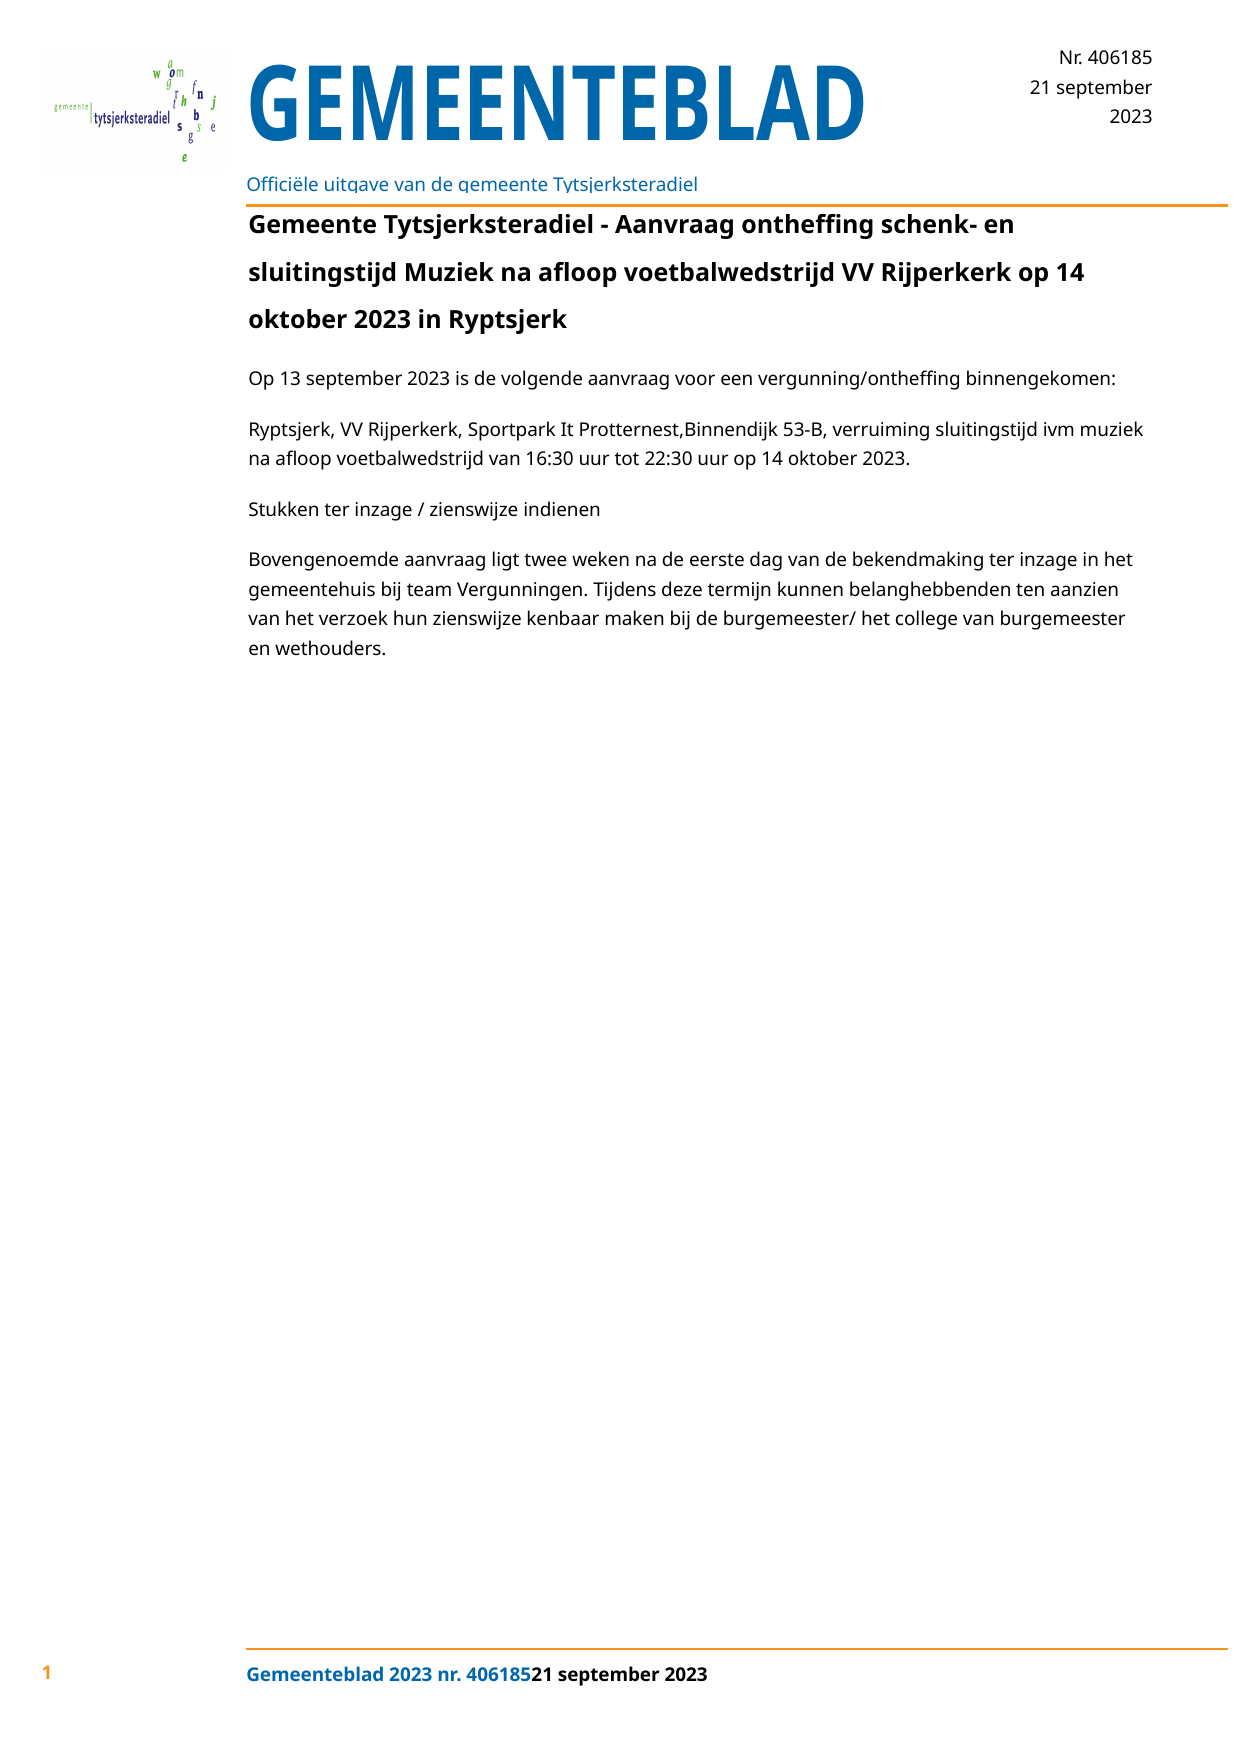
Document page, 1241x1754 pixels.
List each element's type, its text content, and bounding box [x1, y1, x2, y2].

text Gemeente Tytsjerksteradiel - Aanvraag ontheffing schenk- en sluitingstijd Muziek na afloop voetbalwedstrijd VV Rijperkerk op 14 oktober 2023 in Ryptsjerk [248, 207, 1152, 336]
text Bovengenoemde aanvraag ligt twee weken na de eerste dag van de bekendmaking ter inzage in het gemeentehuis bij team Vergunningen. Tijdens deze termijn kunnen belanghebbenden ten aanzien van het verzoek hun zienswijze kenbaar maken bij de burgemeester/ het college van burgemeester en wethouders. [248, 546, 1152, 661]
picture [41, 47, 231, 172]
text Op 13 september 2023 is de volgende aanvraag voor een vergunning/ontheffing binnengekomen: [248, 366, 1152, 391]
text Stukken ter inzage / zienswijze indienen [248, 496, 1152, 522]
text Ryptsjerk, VV Rijperkerk, Sportpark It Protternest,Binnendijk 53-B, verruiming sluitingstijd ivm muziek na afloop voetbalwedstrijd van 16:30 uur tot 22:30 uur op 14 oktober 2023. [248, 416, 1152, 471]
